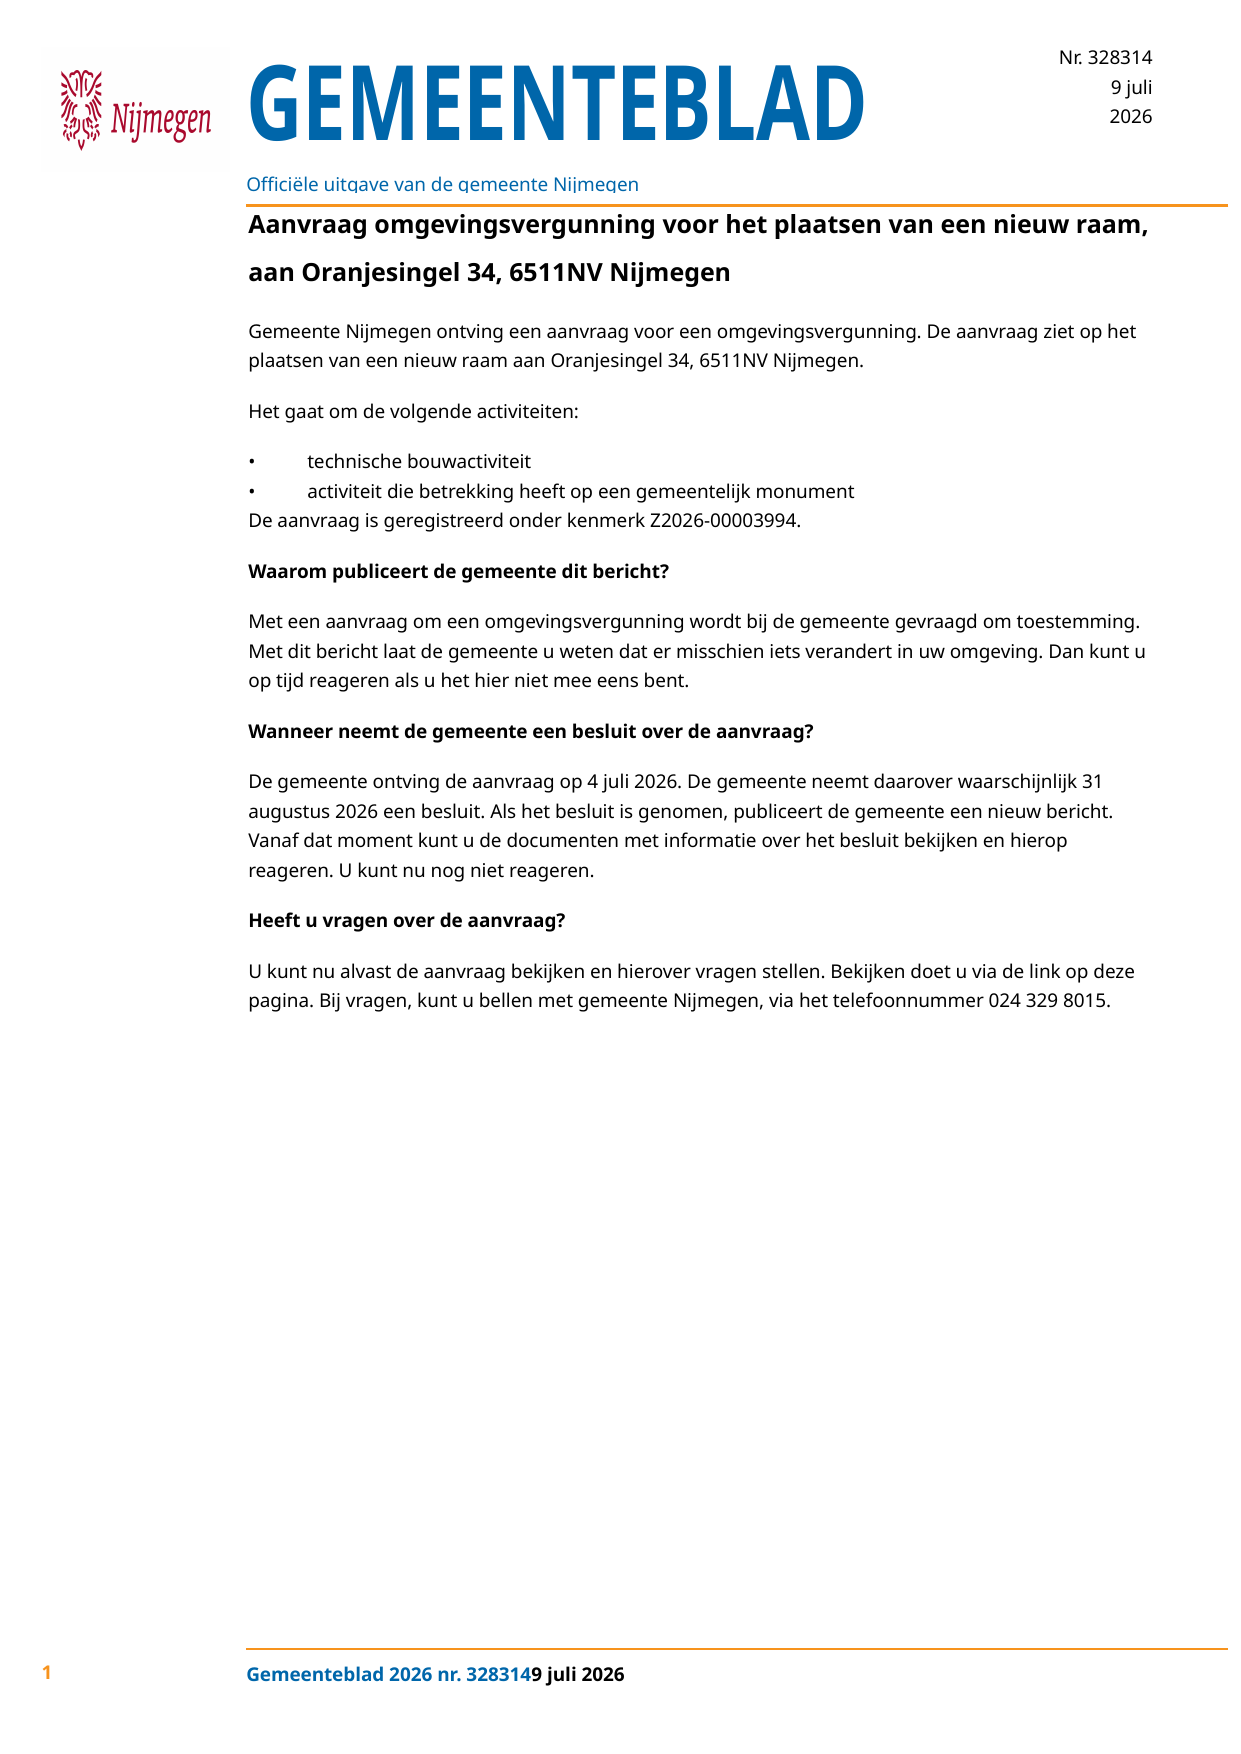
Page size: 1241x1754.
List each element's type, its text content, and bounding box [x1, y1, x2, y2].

text Heeft u vragen over de aanvraag? [248, 907, 1152, 933]
list activiteit die betrekking heeft op een gemeentelijk monument [248, 478, 1152, 504]
list technische bouwactiviteit [248, 448, 1152, 474]
text Gemeente Nijmegen ontving een aanvraag voor een omgevingsvergunning. De aanvraag ziet op het plaatsen van een nieuw raam aan Oranjesingel 34, 6511NV Nijmegen. [248, 318, 1152, 373]
text Wanneer neemt de gemeente een besluit over de aanvraag? [248, 718, 1152, 744]
text Aanvraag omgevingsvergunning voor het plaatsen van een nieuw raam, aan Oranjesingel 34, 6511NV Nijmegen [248, 207, 1152, 288]
picture [41, 47, 231, 172]
text U kunt nu alvast de aanvraag bekijken en hierover vragen stellen. Bekijken doet u via de link op deze pagina. Bij vragen, kunt u bellen met gemeente Nijmegen, via het telefoonnummer 024 329 8015. [248, 958, 1152, 1013]
text De gemeente ontving de aanvraag op 4 juli 2026. De gemeente neemt daarover waarschijnlijk 31 augustus 2026 een besluit. Als het besluit is genomen, publiceert de gemeente een nieuw bericht. Vanaf dat moment kunt u de documenten met informatie over het besluit bekijken en hierop reageren. U kunt nu nog niet reageren. [248, 768, 1152, 883]
text Waarom publiceert de gemeente dit bericht? [248, 558, 1152, 584]
text Het gaat om de volgende activiteiten: [248, 398, 1152, 424]
text De aanvraag is geregistreerd onder kenmerk Z2026-00003994. [248, 507, 1152, 533]
text Met een aanvraag om een omgevingsvergunning wordt bij de gemeente gevraagd om toestemming. Met dit bericht laat de gemeente u weten dat er misschien iets verandert in uw omgeving. Dan kunt u op tijd reageren als u het hier niet mee eens bent. [248, 608, 1152, 693]
